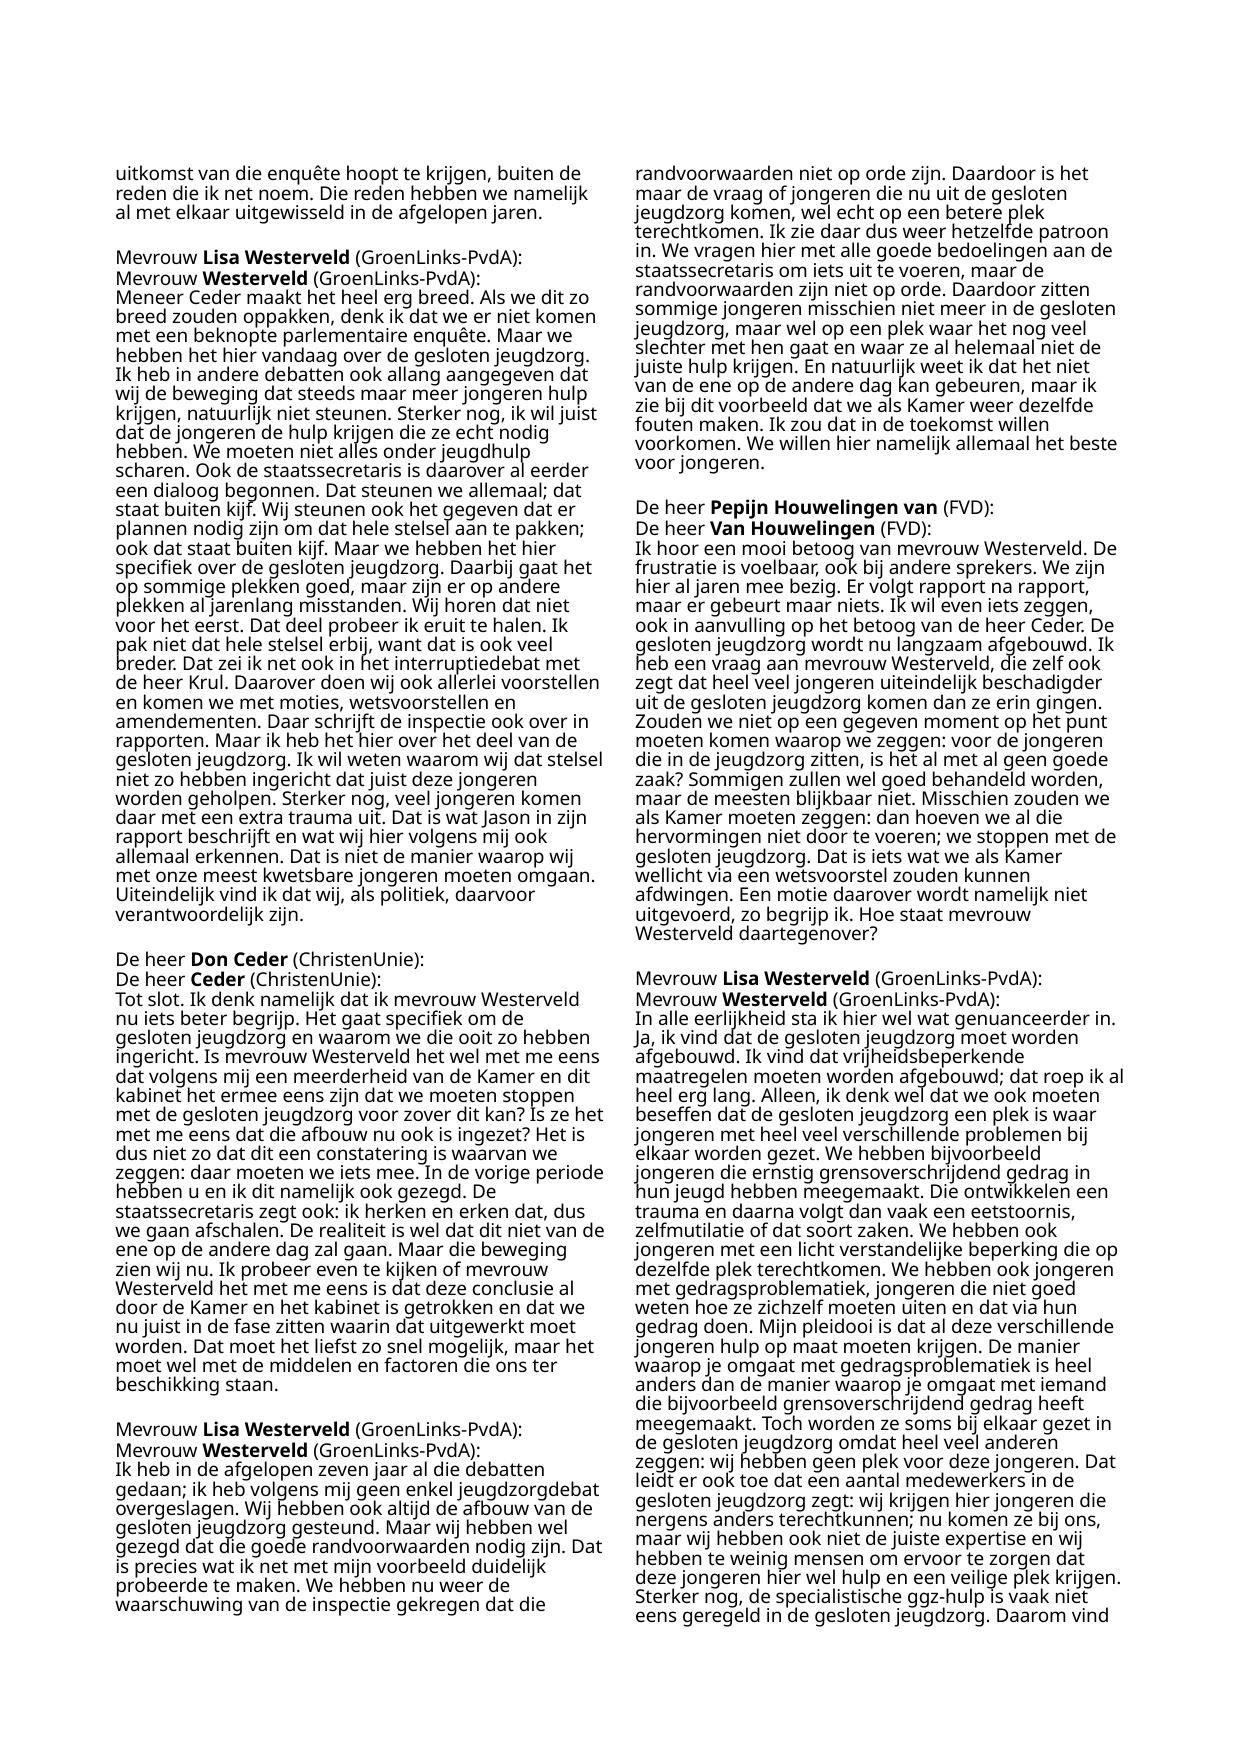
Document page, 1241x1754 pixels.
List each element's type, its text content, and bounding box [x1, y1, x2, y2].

text uitkomst van die enquête hoopt te krijgen, buiten de reden die ik net noem. Die reden hebben we namelijk al met elkaar uitgewisseld in de afgelopen jaren. [115, 165, 605, 223]
text In alle eerlijkheid sta ik hier wel wat genuanceerder in. Ja, ik vind dat de gesloten jeugdzorg moet worden afgebouwd. Ik vind dat vrijheidsbeperkende maatregelen moeten worden afgebouwd; dat roep ik al heel erg lang. Alleen, ik denk wel dat we ook moeten beseffen dat de gesloten jeugdzorg een plek is waar jongeren met heel veel verschillende problemen bij elkaar worden gezet. We hebben bijvoorbeeld jongeren die ernstig grensoverschrijdend gedrag in hun jeugd hebben meegemaakt. Die ontwikkelen een trauma en daarna volgt dan vaak een eetstoornis, zelfmutilatie of dat soort zaken. We hebben ook jongeren met een licht verstandelijke beperking die op dezelfde plek terechtkomen. We hebben ook jongeren met gedragsproblematiek, jongeren die niet goed weten hoe ze zichzelf moeten uiten en dat via hun gedrag doen. Mijn pleidooi is dat al deze verschillende jongeren hulp op maat moeten krijgen. De manier waarop je omgaat met gedragsproblematiek is heel anders dan de manier waarop je omgaat met iemand die bijvoorbeeld grensoverschrijdend gedrag heeft meegemaakt. Toch worden ze soms bij elkaar gezet in de gesloten jeugdzorg omdat heel veel anderen zeggen: wij hebben geen plek voor deze jongeren. Dat leidt er ook toe dat een aantal medewerkers in de gesloten jeugdzorg zegt: wij krijgen hier jongeren die nergens anders terechtkunnen; nu komen ze bij ons, maar wij hebben ook niet de juiste expertise en wij hebben te weinig mensen om ervoor te zorgen dat deze jongeren hier wel hulp en een veilige plek krijgen. Sterker nog, de specialistische ggz-hulp is vaak niet eens geregeld in de gesloten jeugdzorg. Daarom vind [635, 1010, 1125, 1627]
text Mevrouw Westerveld (GroenLinks-PvdA): [635, 991, 1125, 1010]
text Mevrouw Westerveld (GroenLinks-PvdA): [115, 1442, 605, 1461]
text Mevrouw Lisa Westerveld (GroenLinks-PvdA): [115, 244, 605, 270]
text Mevrouw Lisa Westerveld (GroenLinks-PvdA): [115, 1416, 605, 1442]
text De heer Ceder (ChristenUnie): [115, 971, 605, 991]
text De heer Pepijn Houwelingen van (FVD): [635, 494, 1125, 520]
text Mevrouw Lisa Westerveld (GroenLinks-PvdA): [635, 965, 1125, 991]
text Ik hoor een mooi betoog van mevrouw Westerveld. De frustratie is voelbaar, ook bij andere sprekers. We zijn hier al jaren mee bezig. Er volgt rapport na rapport, maar er gebeurt maar niets. Ik wil even iets zeggen, ook in aanvulling op het betoog van de heer Ceder. De gesloten jeugdzorg wordt nu langzaam afgebouwd. Ik heb een vraag aan mevrouw Westerveld, die zelf ook zegt dat heel veel jongeren uiteindelijk beschadigder uit de gesloten jeugdzorg komen dan ze erin gingen. Zouden we niet op een gegeven moment op het punt moeten komen waarop we zeggen: voor de jongeren die in de jeugdzorg zitten, is het al met al geen goede zaak? Sommigen zullen wel goed behandeld worden, maar de meesten blijkbaar niet. Misschien zouden we als Kamer moeten zeggen: dan hoeven we al die hervormingen niet door te voeren; we stoppen met de gesloten jeugdzorg. Dat is iets wat we als Kamer wellicht via een wetsvoorstel zouden kunnen afdwingen. Een motie daarover wordt namelijk niet uitgevoerd, zo begrijp ik. Hoe staat mevrouw Westerveld daartegenover? [635, 539, 1125, 944]
text De heer Don Ceder (ChristenUnie): [115, 946, 605, 971]
text Tot slot. Ik denk namelijk dat ik mevrouw Westerveld nu iets beter begrijp. Het gaat specifiek om de gesloten jeugdzorg en waarom we die ooit zo hebben ingericht. Is mevrouw Westerveld het wel met me eens dat volgens mij een meerderheid van de Kamer en dit kabinet het ermee eens zijn dat we moeten stoppen met de gesloten jeugdzorg voor zover dit kan? Is ze het met me eens dat die afbouw nu ook is ingezet? Het is dus niet zo dat dit een constatering is waarvan we zeggen: daar moeten we iets mee. In de vorige periode hebben u en ik dit namelijk ook gezegd. De staatssecretaris zegt ook: ik herken en erken dat, dus we gaan afschalen. De realiteit is wel dat dit niet van de ene op de andere dag zal gaan. Maar die beweging zien wij nu. Ik probeer even te kijken of mevrouw Westerveld het met me eens is dat deze conclusie al door de Kamer en het kabinet is getrokken en dat we nu juist in de fase zitten waarin dat uitgewerkt moet worden. Dat moet het liefst zo snel mogelijk, maar het moet wel met de middelen en factoren die ons ter beschikking staan. [115, 991, 605, 1395]
text Ik heb in de afgelopen zeven jaar al die debatten gedaan; ik heb volgens mij geen enkel jeugdzorgdebat overgeslagen. Wij hebben ook altijd de afbouw van de gesloten jeugdzorg gesteund. Maar wij hebben wel gezegd dat die goede randvoorwaarden nodig zijn. Dat is precies wat ik net met mijn voorbeeld duidelijk probeerde te maken. We hebben nu weer de waarschuwing van de inspectie gekregen dat die [115, 1461, 605, 1615]
text Meneer Ceder maakt het heel erg breed. Als we dit zo breed zouden oppakken, denk ik dat we er niet komen met een beknopte parlementaire enquête. Maar we hebben het hier vandaag over de gesloten jeugdzorg. Ik heb in andere debatten ook allang aangegeven dat wij de beweging dat steeds maar meer jongeren hulp krijgen, natuurlijk niet steunen. Sterker nog, ik wil juist dat de jongeren de hulp krijgen die ze echt nodig hebben. We moeten niet alles onder jeugdhulp scharen. Ook de staatssecretaris is daarover al eerder een dialoog begonnen. Dat steunen we allemaal; dat staat buiten kijf. Wij steunen ook het gegeven dat er plannen nodig zijn om dat hele stelsel aan te pakken; ook dat staat buiten kijf. Maar we hebben het hier specifiek over de gesloten jeugdzorg. Daarbij gaat het op sommige plekken goed, maar zijn er op andere plekken al jarenlang misstanden. Wij horen dat niet voor het eerst. Dat deel probeer ik eruit te halen. Ik pak niet dat hele stelsel erbij, want dat is ook veel breder. Dat zei ik net ook in het interruptiedebat met de heer Krul. Daarover doen wij ook allerlei voorstellen en komen we met moties, wetsvoorstellen en amendementen. Daar schrijft de inspectie ook over in rapporten. Maar ik heb het hier over het deel van de gesloten jeugdzorg. Ik wil weten waarom wij dat stelsel niet zo hebben ingericht dat juist deze jongeren worden geholpen. Sterker nog, veel jongeren komen daar met een extra trauma uit. Dat is wat Jason in zijn rapport beschrijft en wat wij hier volgens mij ook allemaal erkennen. Dat is niet de manier waarop wij met onze meest kwetsbare jongeren moeten omgaan. Uiteindelijk vind ik dat wij, als politiek, daarvoor verantwoordelijk zijn. [115, 289, 605, 925]
text randvoorwaarden niet op orde zijn. Daardoor is het maar de vraag of jongeren die nu uit de gesloten jeugdzorg komen, wel echt op een betere plek terechtkomen. Ik zie daar dus weer hetzelfde patroon in. We vragen hier met alle goede bedoelingen aan de staatssecretaris om iets uit te voeren, maar de randvoorwaarden zijn niet op orde. Daardoor zitten sommige jongeren misschien niet meer in de gesloten jeugdzorg, maar wel op een plek waar het nog veel slechter met hen gaat en waar ze al helemaal niet de juiste hulp krijgen. En natuurlijk weet ik dat het niet van de ene op de andere dag kan gebeuren, maar ik zie bij dit voorbeeld dat we als Kamer weer dezelfde fouten maken. Ik zou dat in de toekomst willen voorkomen. We willen hier namelijk allemaal het beste voor jongeren. [635, 165, 1125, 474]
text De heer Van Houwelingen (FVD): [635, 520, 1125, 539]
text Mevrouw Westerveld (GroenLinks-PvdA): [115, 270, 605, 289]
